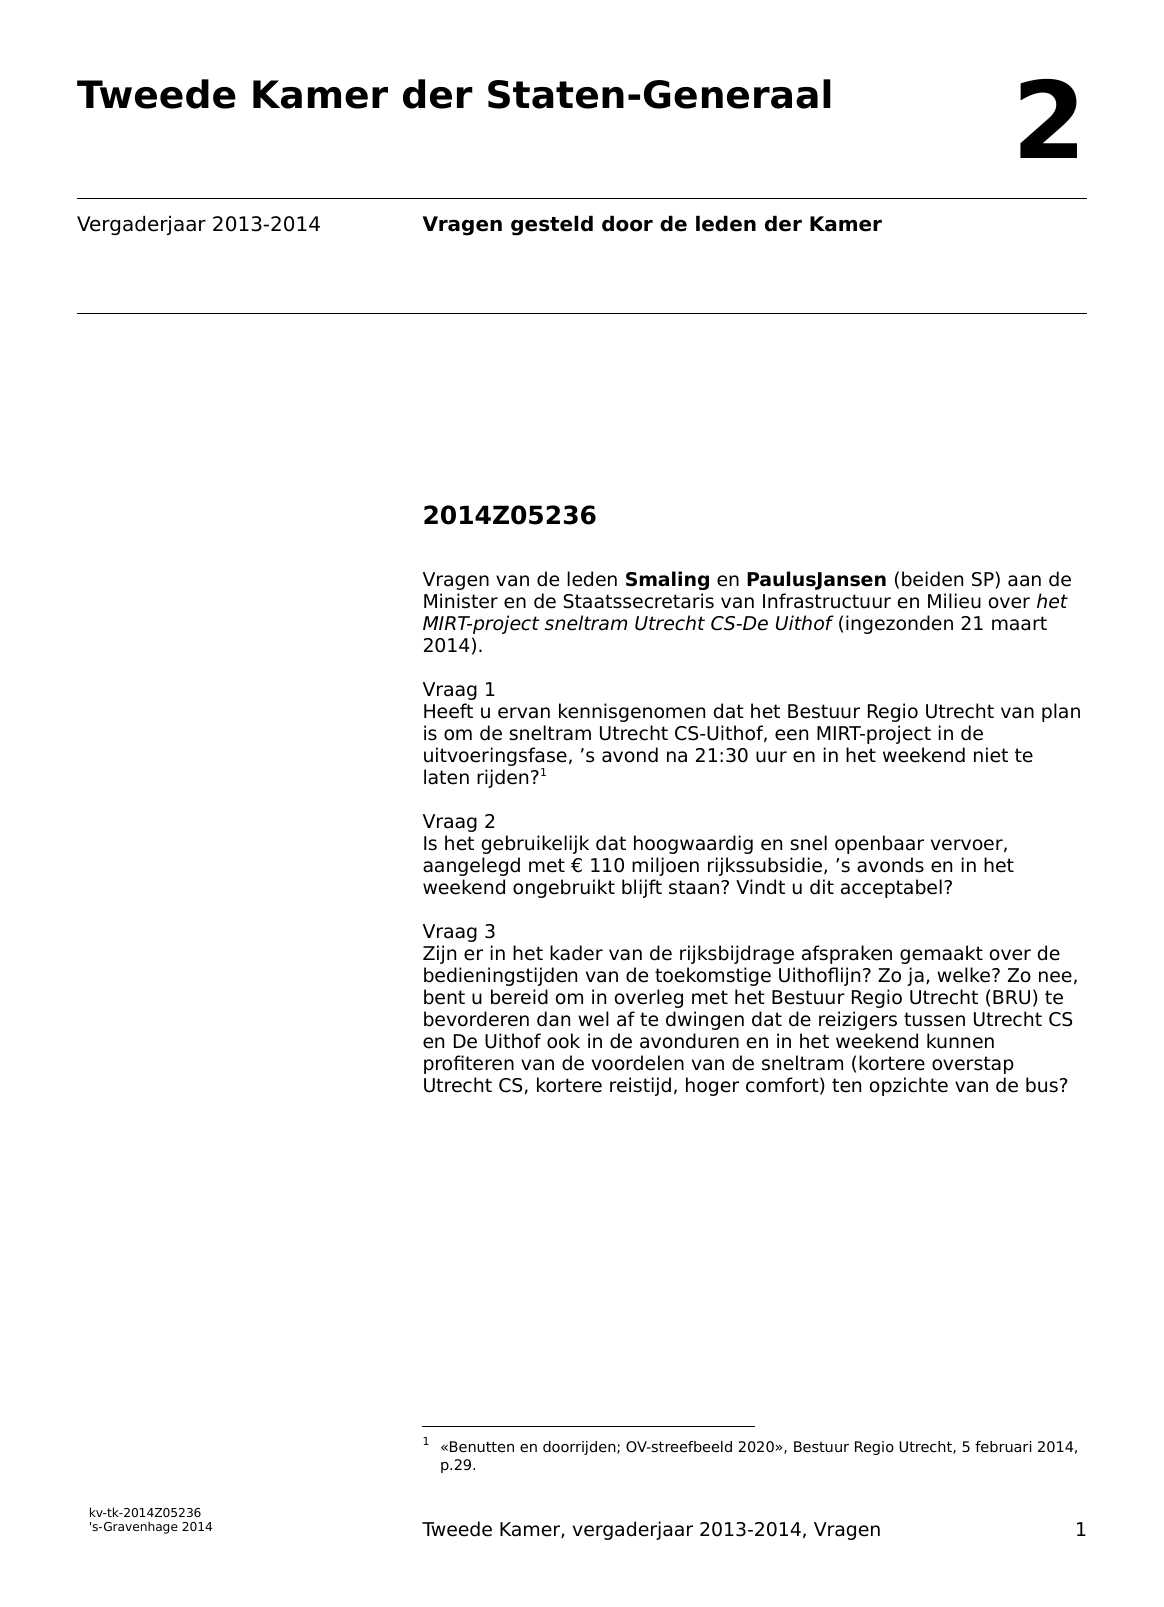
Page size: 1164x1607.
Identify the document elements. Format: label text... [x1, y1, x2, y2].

text Vraag 2 [422, 811, 1087, 833]
table_header 2 [886, 59, 1087, 198]
text Vraag 1 [422, 679, 1087, 701]
text kv-tk-2014Z05236 [88, 1506, 323, 1520]
text Vraag 3 [422, 921, 1087, 943]
text Is het gebruikelijk dat hoogwaardig en snel openbaar vervoer, aangelegd met € 110 miljoen rijkssubsidie, ’s avonds en in het weekend ongebruikt blijft staan? Vindt u dit acceptabel? [422, 833, 1087, 899]
text 2014Z05236 [422, 501, 1087, 531]
text «Benutten en doorrijden; OV-streefbeeld 2020», Bestuur Regio Utrecht, 5 februari 2014, p.29. [422, 1435, 1087, 1474]
table_cell Vragen gesteld door de leden der Kamer [422, 199, 1087, 313]
table_cell Vergaderjaar 2013-2014 [77, 199, 422, 313]
table_header Tweede Kamer der Staten-Generaal [77, 59, 886, 198]
text Zijn er in het kader van de rijksbijdrage afspraken gemaakt over de bedieningstijden van de toekomstige Uithoflijn? Zo ja, welke? Zo nee, bent u bereid om in overleg met het Bestuur Regio Utrecht (BRU) te bevorderen dan wel af te dwingen dat de reizigers tussen Utrecht CS en De Uithof ook in de avonduren en in het weekend kunnen profiteren van de voordelen van de sneltram (kortere overstap Utrecht CS, kortere reistijd, hoger comfort) ten opzichte van de bus? [422, 943, 1087, 1097]
text 's-Gravenhage 2014 [88, 1520, 323, 1534]
text Vragen van de leden Smaling en PaulusJansen (beiden SP) aan de Minister en de Staatssecretaris van Infrastructuur en Milieu over het MIRT-project sneltram Utrecht CS-De Uithof (ingezonden 21 maart 2014). [422, 569, 1087, 657]
text Heeft u ervan kennisgenomen dat het Bestuur Regio Utrecht van plan is om de sneltram Utrecht CS-Uithof, een MIRT-project in de uitvoeringsfase, ’s avond na 21:30 uur en in het weekend niet te laten rijden? [422, 701, 1087, 789]
